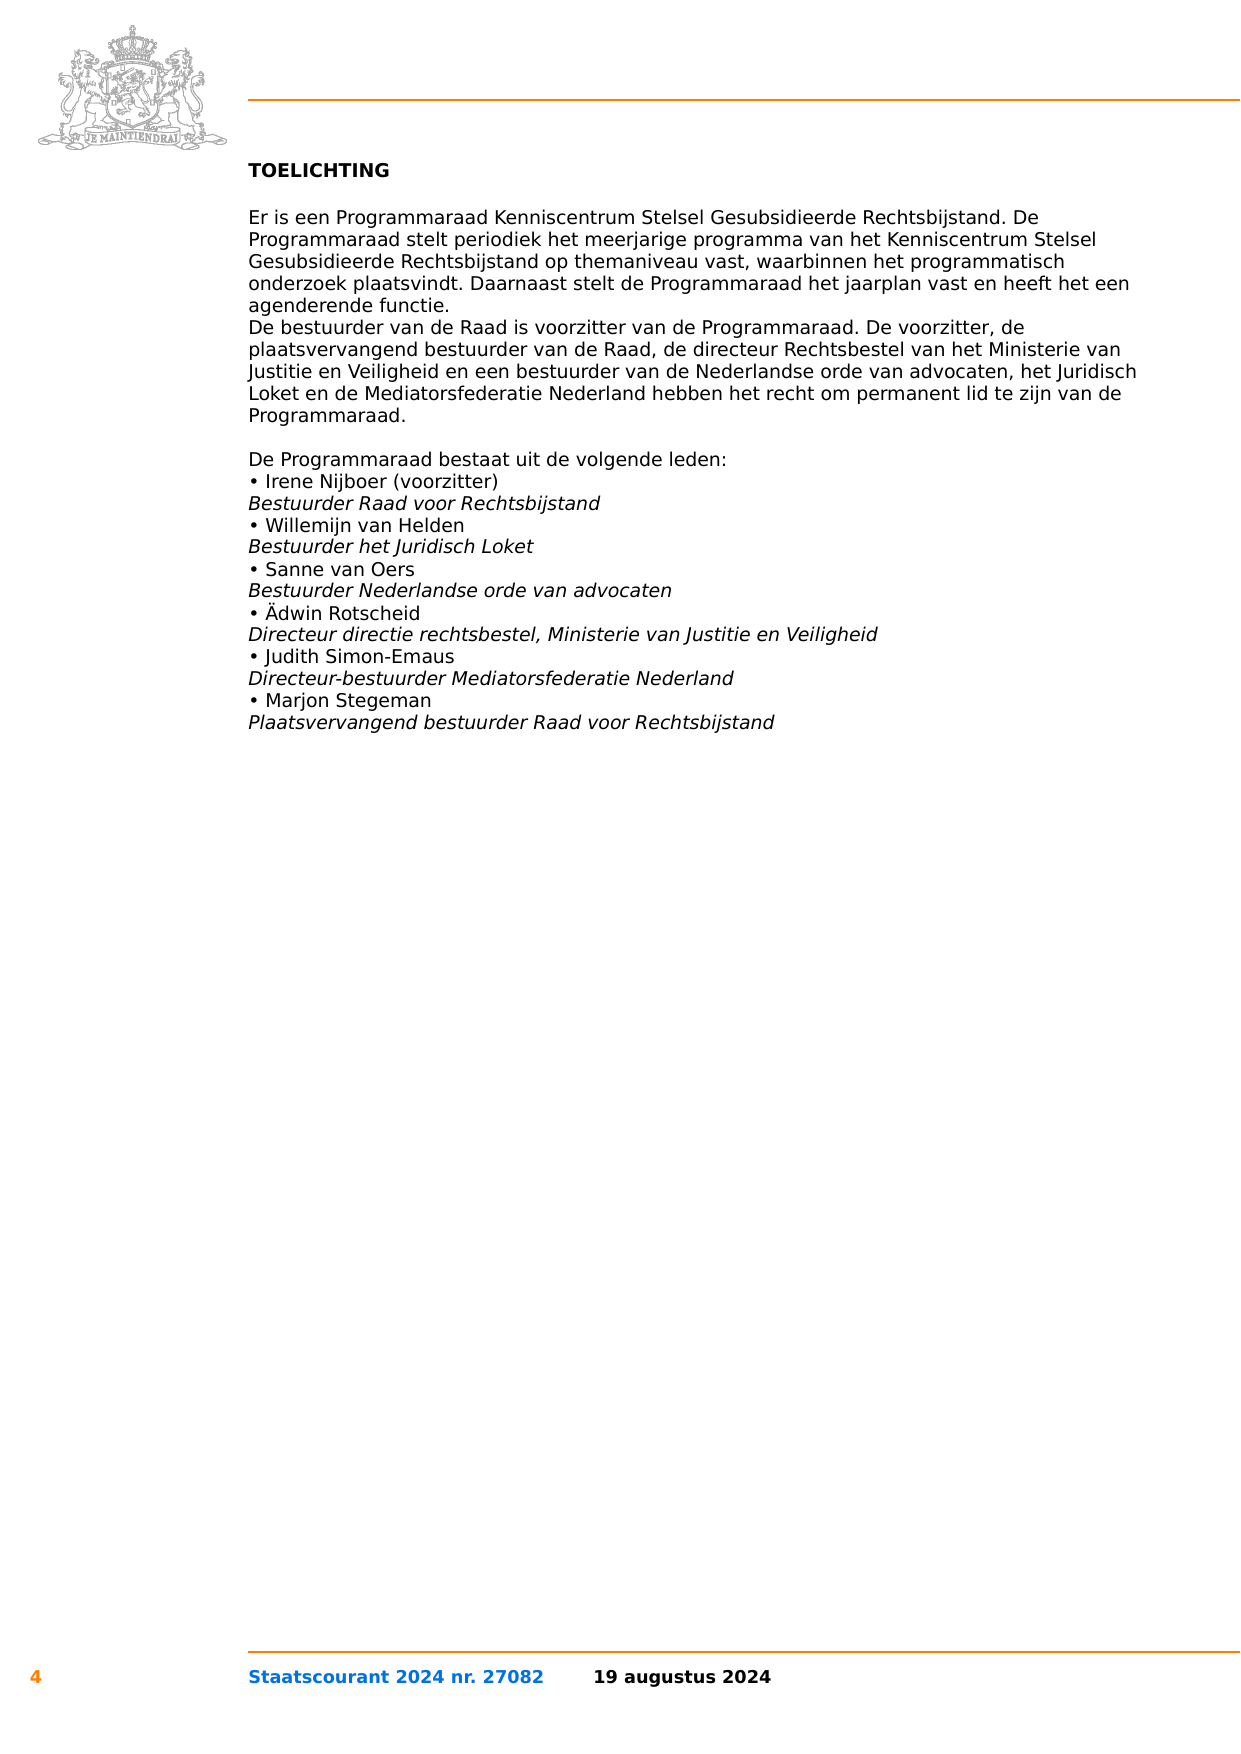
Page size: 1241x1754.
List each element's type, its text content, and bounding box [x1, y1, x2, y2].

text Bestuurder Nederlandse orde van advocaten [248, 580, 1163, 602]
picture [38, 25, 227, 150]
text • Sanne van Oers [248, 558, 1163, 580]
text Er is een Programmaraad Kenniscentrum Stelsel Gesubsidieerde Rechtsbijstand. De Programmaraad stelt periodiek het meerjarige programma van het Kenniscentrum Stelsel Gesubsidieerde Rechtsbijstand op themaniveau vast, waarbinnen het programmatisch onderzoek plaatsvindt. Daarnaast stelt de Programmaraad het jaarplan vast en heeft het een agenderende functie. [248, 207, 1163, 317]
text • Judith Simon-Emaus [248, 646, 1163, 668]
text • Irene Nijboer (voorzitter) [248, 471, 1163, 492]
text • Ädwin Rotscheid [248, 602, 1163, 624]
text • Marjon Stegeman [248, 690, 1163, 712]
text Bestuurder het Juridisch Loket [248, 536, 1163, 558]
text • Willemijn van Helden [248, 514, 1163, 536]
text Directeur directie rechtsbestel, Ministerie van Justitie en Veiligheid [248, 624, 1163, 646]
text Directeur-bestuurder Mediatorsfederatie Nederland [248, 668, 1163, 690]
text Plaatsvervangend bestuurder Raad voor Rechtsbijstand [248, 712, 1163, 734]
text De bestuurder van de Raad is voorzitter van de Programmaraad. De voorzitter, de plaatsvervangend bestuurder van de Raad, de directeur Rechtsbestel van het Ministerie van Justitie en Veiligheid en een bestuurder van de Nederlandse orde van advocaten, het Juridisch Loket en de Mediatorsfederatie Nederland hebben het recht om permanent lid te zijn van de Programmaraad. [248, 317, 1163, 427]
text Bestuurder Raad voor Rechtsbijstand [248, 492, 1163, 514]
text De Programmaraad bestaat uit de volgende leden: [248, 448, 1163, 471]
subtitle TOELICHTING [248, 160, 1163, 182]
